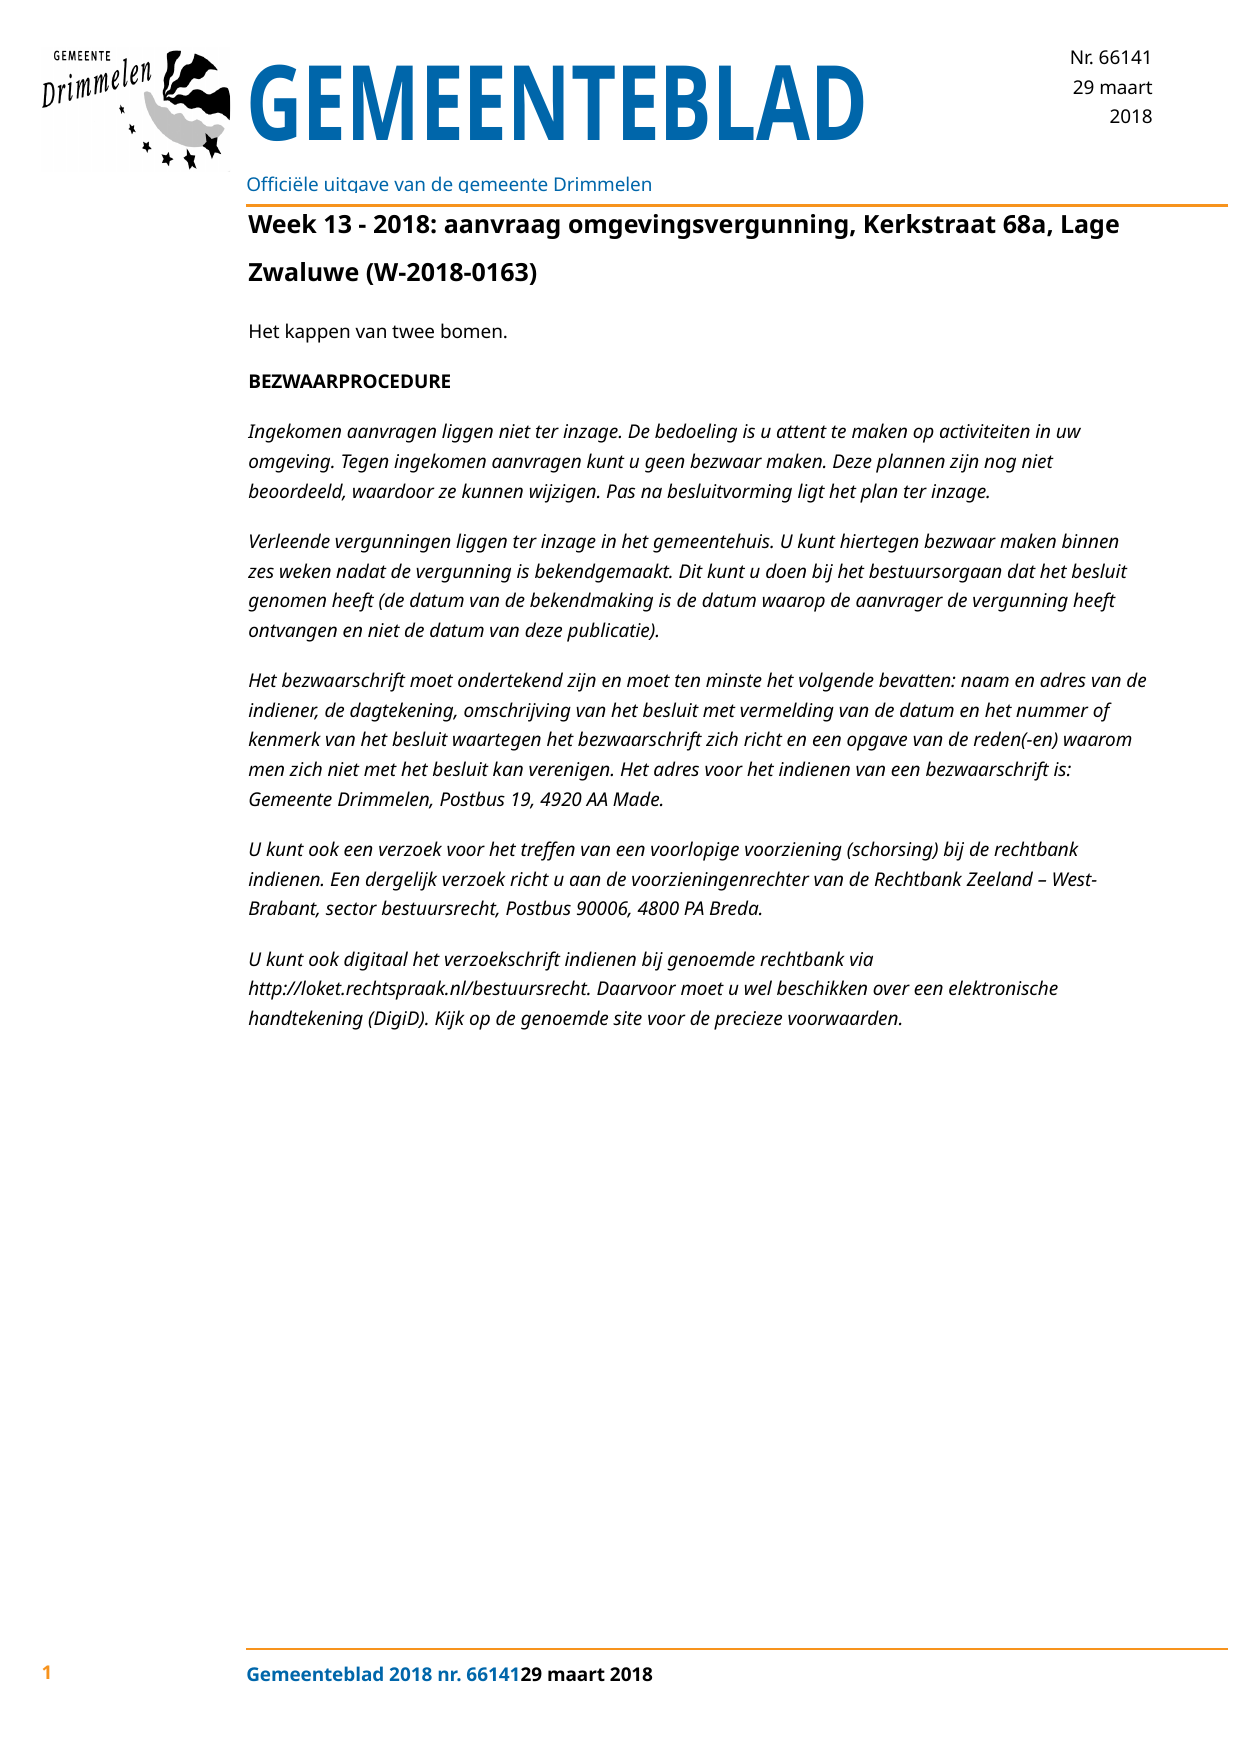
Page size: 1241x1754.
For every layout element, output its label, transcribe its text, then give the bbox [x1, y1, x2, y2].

text BEZWAARPROCEDURE [248, 368, 1152, 394]
text U kunt ook digitaal het verzoekschrift indienen bij genoemde rechtbank via http://loket.rechtspraak.nl/bestuursrecht. Daarvoor moet u wel beschikken over een elektronische handtekening (DigiD). Kijk op de genoemde site voor de precieze voorwaarden. [248, 946, 1152, 1031]
text Het kappen van twee bomen. [248, 318, 1152, 344]
text U kunt ook een verzoek voor het treffen van een voorlopige voorziening (schorsing) bij de rechtbank indienen. Een dergelijk verzoek richt u aan de voorzieningenrechter van de Rechtbank Zeeland – West-Brabant, sector bestuursrecht, Postbus 90006, 4800 PA Breda. [248, 836, 1152, 921]
text Week 13 - 2018: aanvraag omgevingsvergunning, Kerkstraat 68a, Lage Zwaluwe (W-2018-0163) [248, 207, 1152, 288]
text Het bezwaarschrift moet ondertekend zijn en moet ten minste het volgende bevatten: naam en adres van de indiener, de dagtekening, omschrijving van het besluit met vermelding van de datum en het nummer of kenmerk van het besluit waartegen het bezwaarschrift zich richt en een opgave van de reden(-en) waarom men zich niet met het besluit kan verenigen. Het adres voor het indienen van een bezwaarschrift is: Gemeente Drimmelen, Postbus 19, 4920 AA Made. [248, 667, 1152, 812]
picture [41, 47, 231, 172]
text Verleende vergunningen liggen ter inzage in het gemeentehuis. U kunt hiertegen bezwaar maken binnen zes weken nadat de vergunning is bekendgemaakt. Dit kunt u doen bij het bestuursorgaan dat het besluit genomen heeft (de datum van de bekendmaking is de datum waarop de aanvrager de vergunning heeft ontvangen en niet de datum van deze publicatie). [248, 528, 1152, 643]
text Ingekomen aanvragen liggen niet ter inzage. De bedoeling is u attent te maken op activiteiten in uw omgeving. Tegen ingekomen aanvragen kunt u geen bezwaar maken. Deze plannen zijn nog niet beoordeeld, waardoor ze kunnen wijzigen. Pas na besluitvorming ligt het plan ter inzage. [248, 419, 1152, 504]
